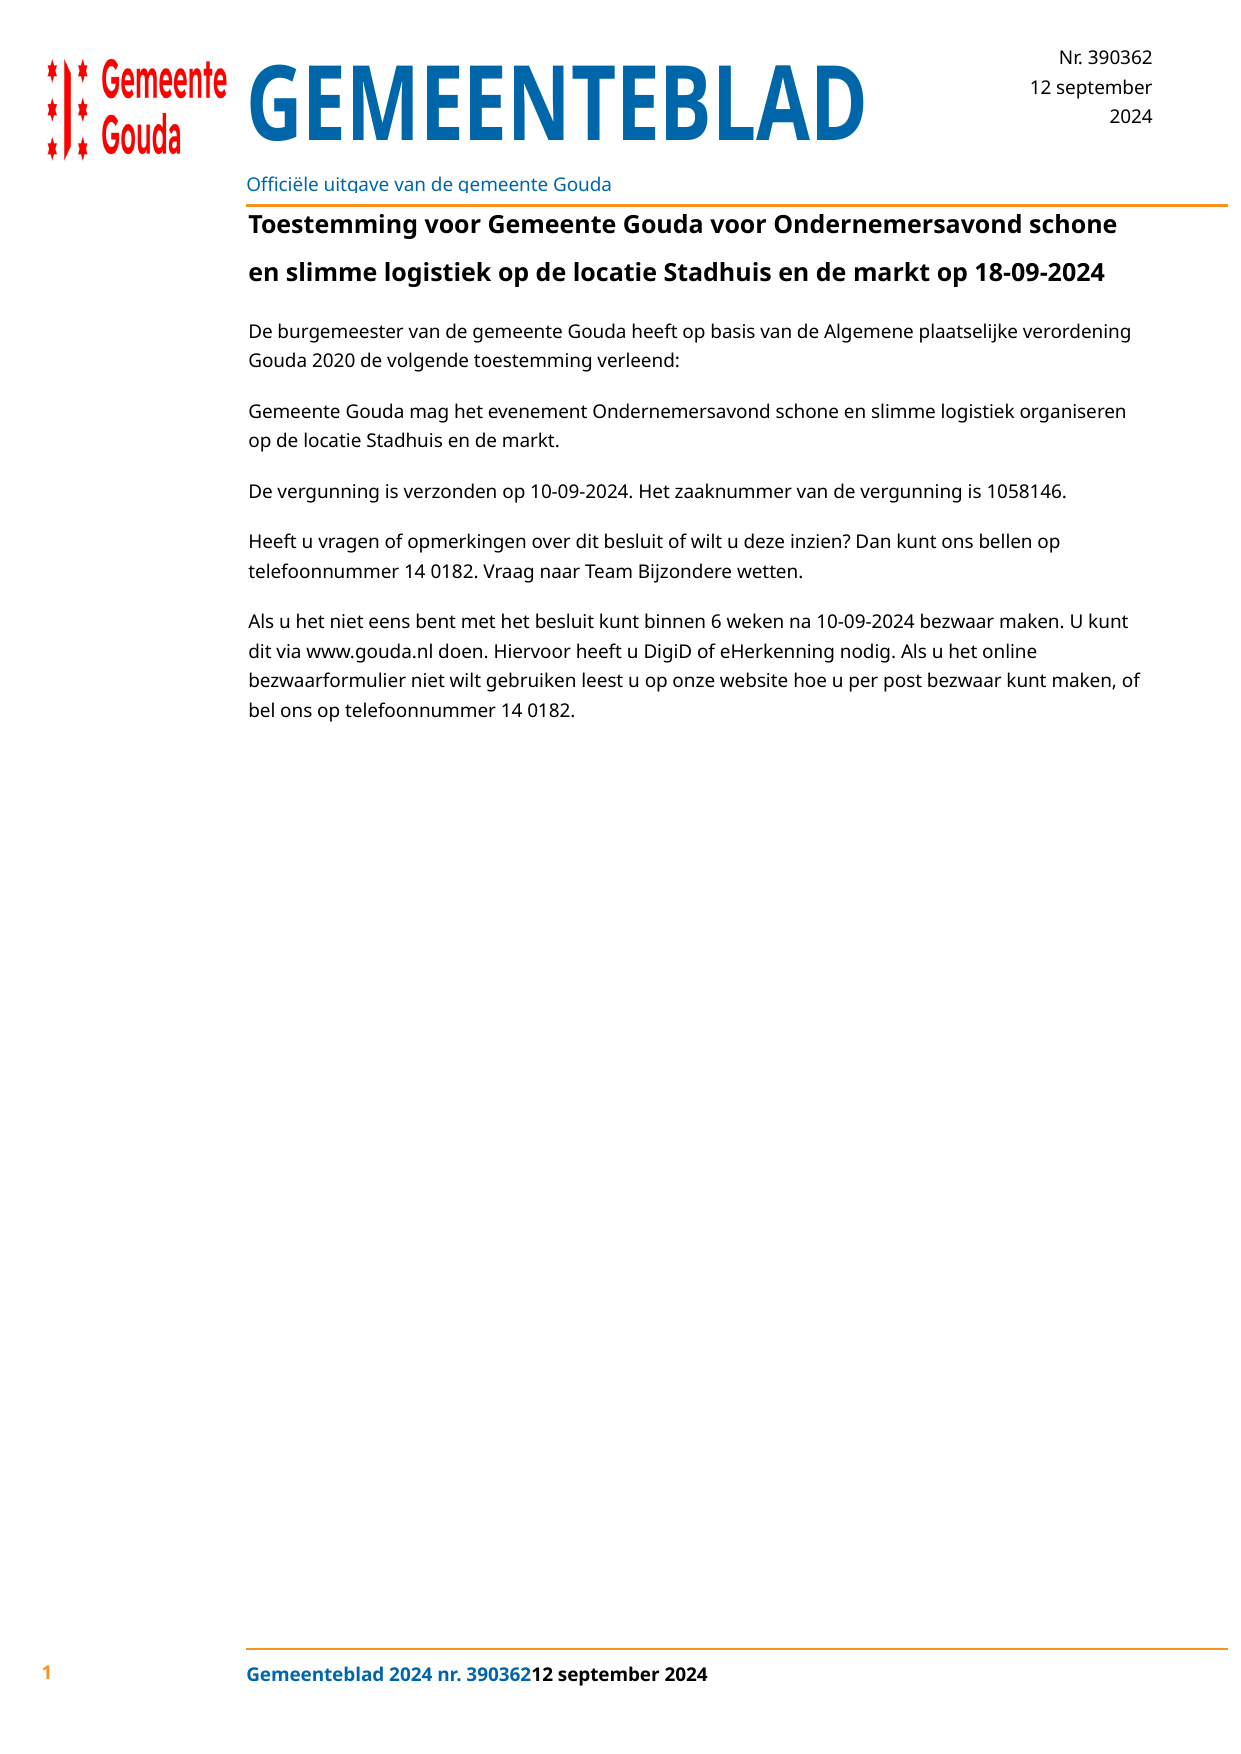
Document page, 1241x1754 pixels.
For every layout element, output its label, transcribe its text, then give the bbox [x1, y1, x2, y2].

text Heeft u vragen of opmerkingen over dit besluit of wilt u deze inzien? Dan kunt ons bellen op telefoonnummer 14 0182. Vraag naar Team Bijzondere wetten. [248, 528, 1152, 584]
text Gemeente Gouda mag het evenement Ondernemersavond schone en slimme logistiek organiseren op de locatie Stadhuis en de markt. [248, 398, 1152, 453]
text Als u het niet eens bent met het besluit kunt binnen 6 weken na 10-09-2024 bezwaar maken. U kunt dit via www.gouda.nl doen. Hiervoor heeft u DigiD of eHerkenning nodig. Als u het online bezwaarformulier niet wilt gebruiken leest u op onze website hoe u per post bezwaar kunt maken, of bel ons op telefoonnummer 14 0182. [248, 608, 1152, 723]
text De burgemeester van de gemeente Gouda heeft op basis van de Algemene plaatselijke verordening Gouda 2020 de volgende toestemming verleend: [248, 318, 1152, 373]
text Toestemming voor Gemeente Gouda voor Ondernemersavond schone en slimme logistiek op de locatie Stadhuis en de markt op 18-09-2024 [248, 207, 1152, 288]
picture [41, 47, 231, 172]
text De vergunning is verzonden op 10-09-2024. Het zaaknummer van de vergunning is 1058146. [248, 478, 1152, 504]
